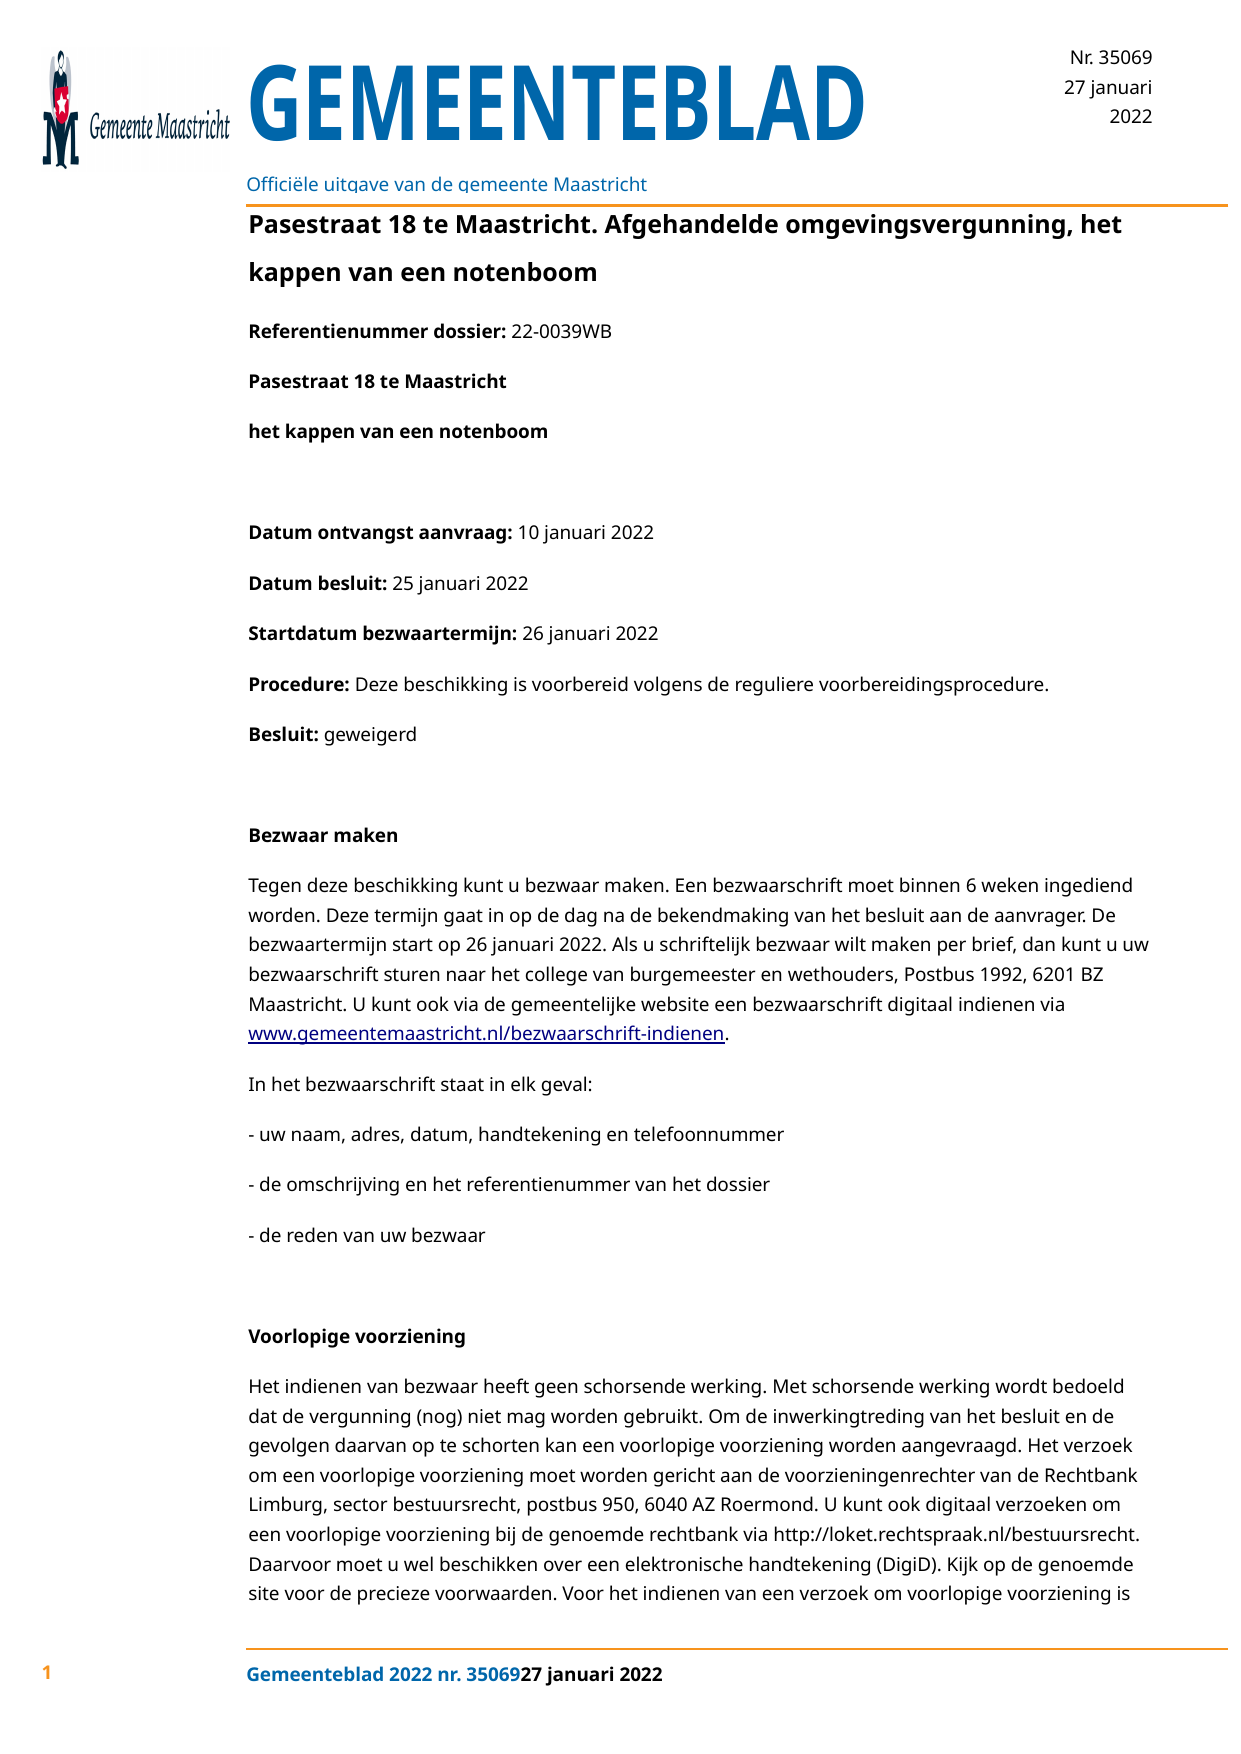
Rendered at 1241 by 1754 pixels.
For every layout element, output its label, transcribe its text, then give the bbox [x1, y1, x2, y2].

text - de reden van uw bezwaar [248, 1222, 1152, 1248]
picture [41, 47, 231, 172]
text Procedure: Deze beschikking is voorbereid volgens de reguliere voorbereidingsprocedure. [248, 671, 1152, 697]
text Tegen deze beschikking kunt u bezwaar maken. Een bezwaarschrift moet binnen 6 weken ingediend worden. Deze termijn gaat in op de dag na de bekendmaking van het besluit aan de aanvrager. De bezwaartermijn start op 26 januari 2022. Als u schriftelijk bezwaar wilt maken per brief, dan kunt u uw bezwaarschrift sturen naar het college van burgemeester en wethouders, Postbus 1992, 6201 BZ Maastricht. U kunt ook via de gemeentelijke website een bezwaarschrift digitaal indienen via www.gemeentemaastricht.nl/bezwaarschrift-indienen. [248, 872, 1152, 1046]
text Bezwaar maken [248, 822, 1152, 848]
text Pasestraat 18 te Maastricht. Afgehandelde omgevingsvergunning, het kappen van een notenboom [248, 207, 1152, 288]
text Het indienen van bezwaar heeft geen schorsende werking. Met schorsende werking wordt bedoeld dat de vergunning (nog) niet mag worden gebruikt. Om de inwerkingtreding van het besluit en de gevolgen daarvan op te schorten kan een voorlopige voorziening worden aangevraagd. Het verzoek om een voorlopige voorziening moet worden gericht aan de voorzieningenrechter van de Rechtbank Limburg, sector bestuursrecht, postbus 950, 6040 AZ Roermond. U kunt ook digitaal verzoeken om een voorlopige voorziening bij de genoemde rechtbank via http://loket.rechtspraak.nl/bestuursrecht. Daarvoor moet u wel beschikken over een elektronische handtekening (DigiD). Kijk op de genoemde site voor de precieze voorwaarden. Voor het indienen van een verzoek om voorlopige voorziening is [248, 1373, 1152, 1606]
text - de omschrijving en het referentienummer van het dossier [248, 1172, 1152, 1197]
text het kappen van een notenboom [248, 419, 1152, 444]
text In het bezwaarschrift staat in elk geval: [248, 1071, 1152, 1097]
text Datum besluit: 25 januari 2022 [248, 570, 1152, 596]
text Pasestraat 18 te Maastricht [248, 368, 1152, 394]
text Besluit: geweigerd [248, 721, 1152, 747]
text Startdatum bezwaartermijn: 26 januari 2022 [248, 620, 1152, 646]
text Referentienummer dossier: 22-0039WB [248, 318, 1152, 344]
text Voorlopige voorziening [248, 1323, 1152, 1349]
text - uw naam, adres, datum, handtekening en telefoonnummer [248, 1121, 1152, 1147]
text Datum ontvangst aanvraag: 10 januari 2022 [248, 519, 1152, 545]
